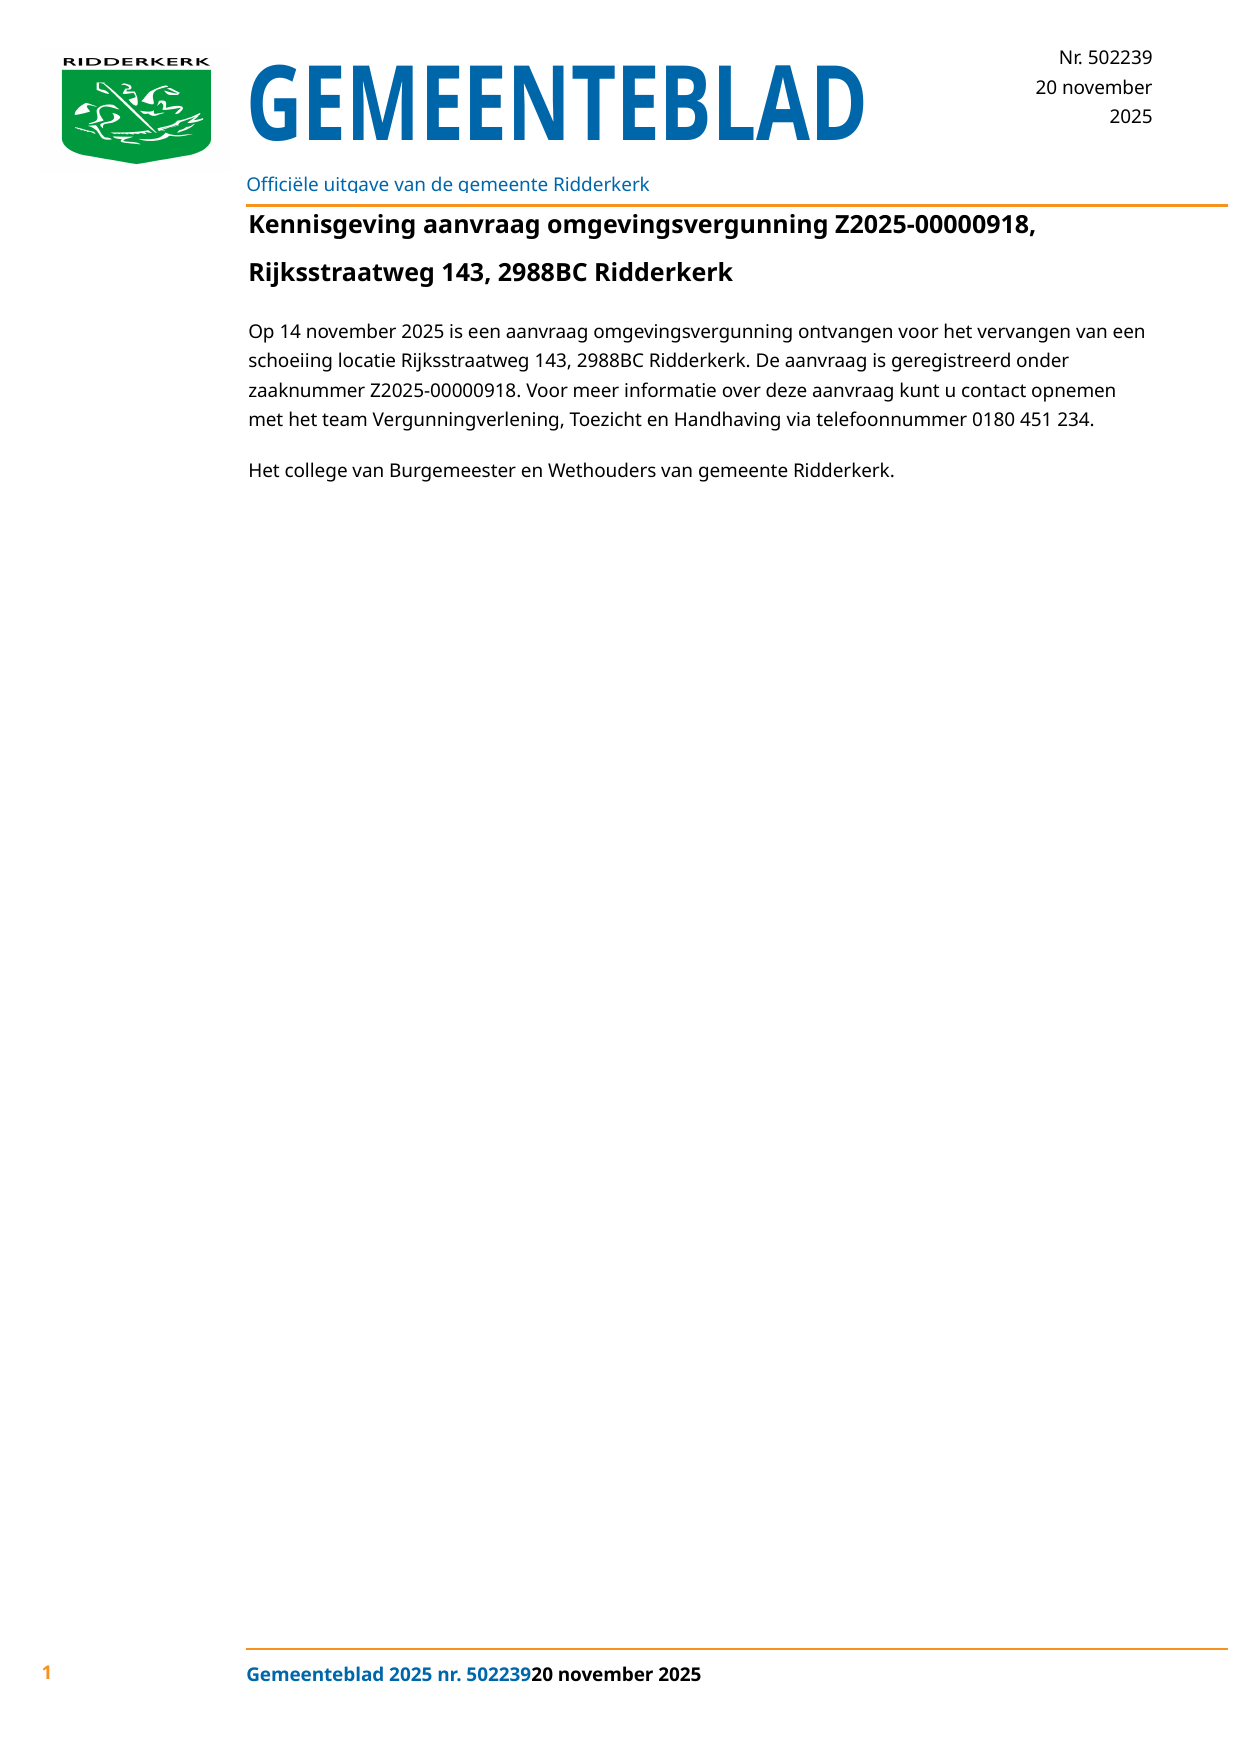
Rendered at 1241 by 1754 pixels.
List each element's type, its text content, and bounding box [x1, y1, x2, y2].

text Op 14 november 2025 is een aanvraag omgevingsvergunning ontvangen voor het vervangen van een schoeiing locatie Rijksstraatweg 143, 2988BC Ridderkerk. De aanvraag is geregistreerd onder zaaknummer Z2025-00000918. Voor meer informatie over deze aanvraag kunt u contact opnemen met het team Vergunningverlening, Toezicht en Handhaving via telefoonnummer 0180 451 234. [248, 318, 1152, 432]
text Kennisgeving aanvraag omgevingsvergunning Z2025-00000918, Rijksstraatweg 143, 2988BC Ridderkerk [248, 207, 1152, 288]
picture [41, 47, 231, 172]
text Het college van Burgemeester en Wethouders van gemeente Ridderkerk. [248, 457, 1152, 483]
